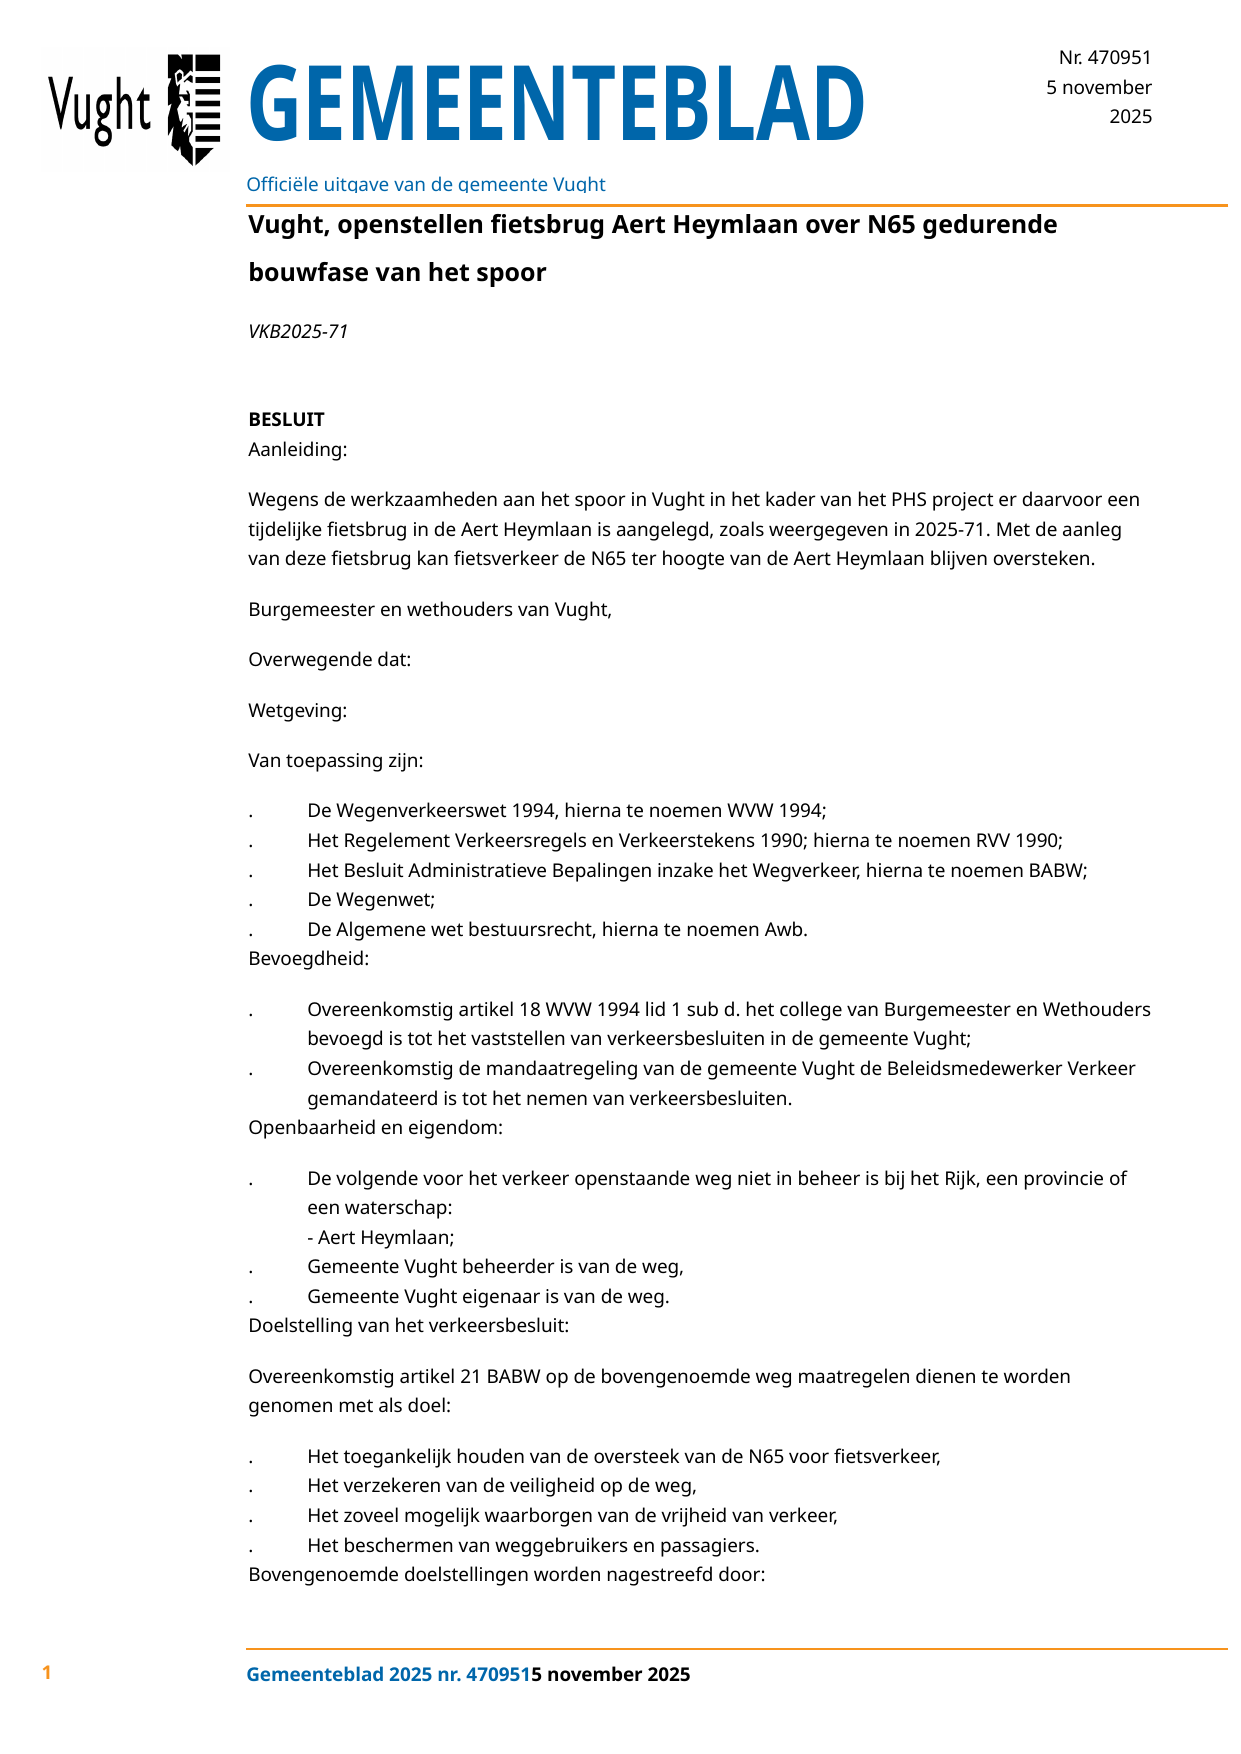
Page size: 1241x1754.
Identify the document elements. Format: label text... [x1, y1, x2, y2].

list De Wegenverkeerswet 1994, hierna te noemen WVW 1994; [248, 798, 1152, 823]
list De Algemene wet bestuursrecht, hierna te noemen Awb. [248, 916, 1152, 942]
text Wegens de werkzaamheden aan het spoor in Vught in het kader van het PHS project er daarvoor een tijdelijke fietsbrug in de Aert Heymlaan is aangelegd, zoals weergegeven in 2025-71. Met de aanleg van deze fietsbrug kan fietsverkeer de N65 ter hoogte van de Aert Heymlaan blijven oversteken. [248, 486, 1152, 571]
text Wetgeving: [248, 697, 1152, 722]
text Bevoegdheid: [248, 946, 1152, 971]
list Gemeente Vught eigenaar is van de weg. [248, 1283, 1152, 1309]
list Het beschermen van weggebruikers en passagiers. [248, 1532, 1152, 1557]
text Bovengenoemde doelstellingen worden nagestreefd door: [248, 1561, 1152, 1587]
text Vught, openstellen fietsbrug Aert Heymlaan over N65 gedurende bouwfase van het spoor [248, 207, 1152, 288]
text Aanleiding: [248, 436, 1152, 462]
list De Wegenwet; [248, 886, 1152, 912]
text Overeenkomstig artikel 21 BABW op de bovengenoemde weg maatregelen dienen te worden genomen met als doel: [248, 1363, 1152, 1418]
picture [41, 47, 231, 172]
text VKB2025-71 [248, 318, 1152, 344]
list Het verzekeren van de veiligheid op de weg, [248, 1473, 1152, 1498]
list Overeenkomstig de mandaatregeling van de gemeente Vught de Beleidsmedewerker Verkeer gemandateerd is tot het nemen van verkeersbesluiten. [248, 1055, 1152, 1110]
list - Aert Heymlaan; [248, 1224, 1152, 1249]
list Overeenkomstig artikel 18 WVW 1994 lid 1 sub d. het college van Burgemeester en Wethouders bevoegd is tot het vaststellen van verkeersbesluiten in de gemeente Vught; [248, 996, 1152, 1051]
list Het toegankelijk houden van de oversteek van de N65 voor fietsverkeer, [248, 1443, 1152, 1469]
text Overwegende dat: [248, 646, 1152, 672]
list Het Regelement Verkeersregels en Verkeerstekens 1990; hierna te noemen RVV 1990; [248, 827, 1152, 853]
text Burgemeester en wethouders van Vught, [248, 596, 1152, 622]
list Gemeente Vught beheerder is van de weg, [248, 1253, 1152, 1279]
list Het zoveel mogelijk waarborgen van de vrijheid van verkeer, [248, 1502, 1152, 1528]
text BESLUIT [248, 406, 1152, 432]
text Van toepassing zijn: [248, 747, 1152, 773]
text Doelstelling van het verkeersbesluit: [248, 1313, 1152, 1338]
list Het Besluit Administratieve Bepalingen inzake het Wegverkeer, hierna te noemen BABW; [248, 857, 1152, 882]
list De volgende voor het verkeer openstaande weg niet in beheer is bij het Rijk, een provincie of een waterschap: [248, 1165, 1152, 1220]
text Openbaarheid en eigendom: [248, 1114, 1152, 1140]
